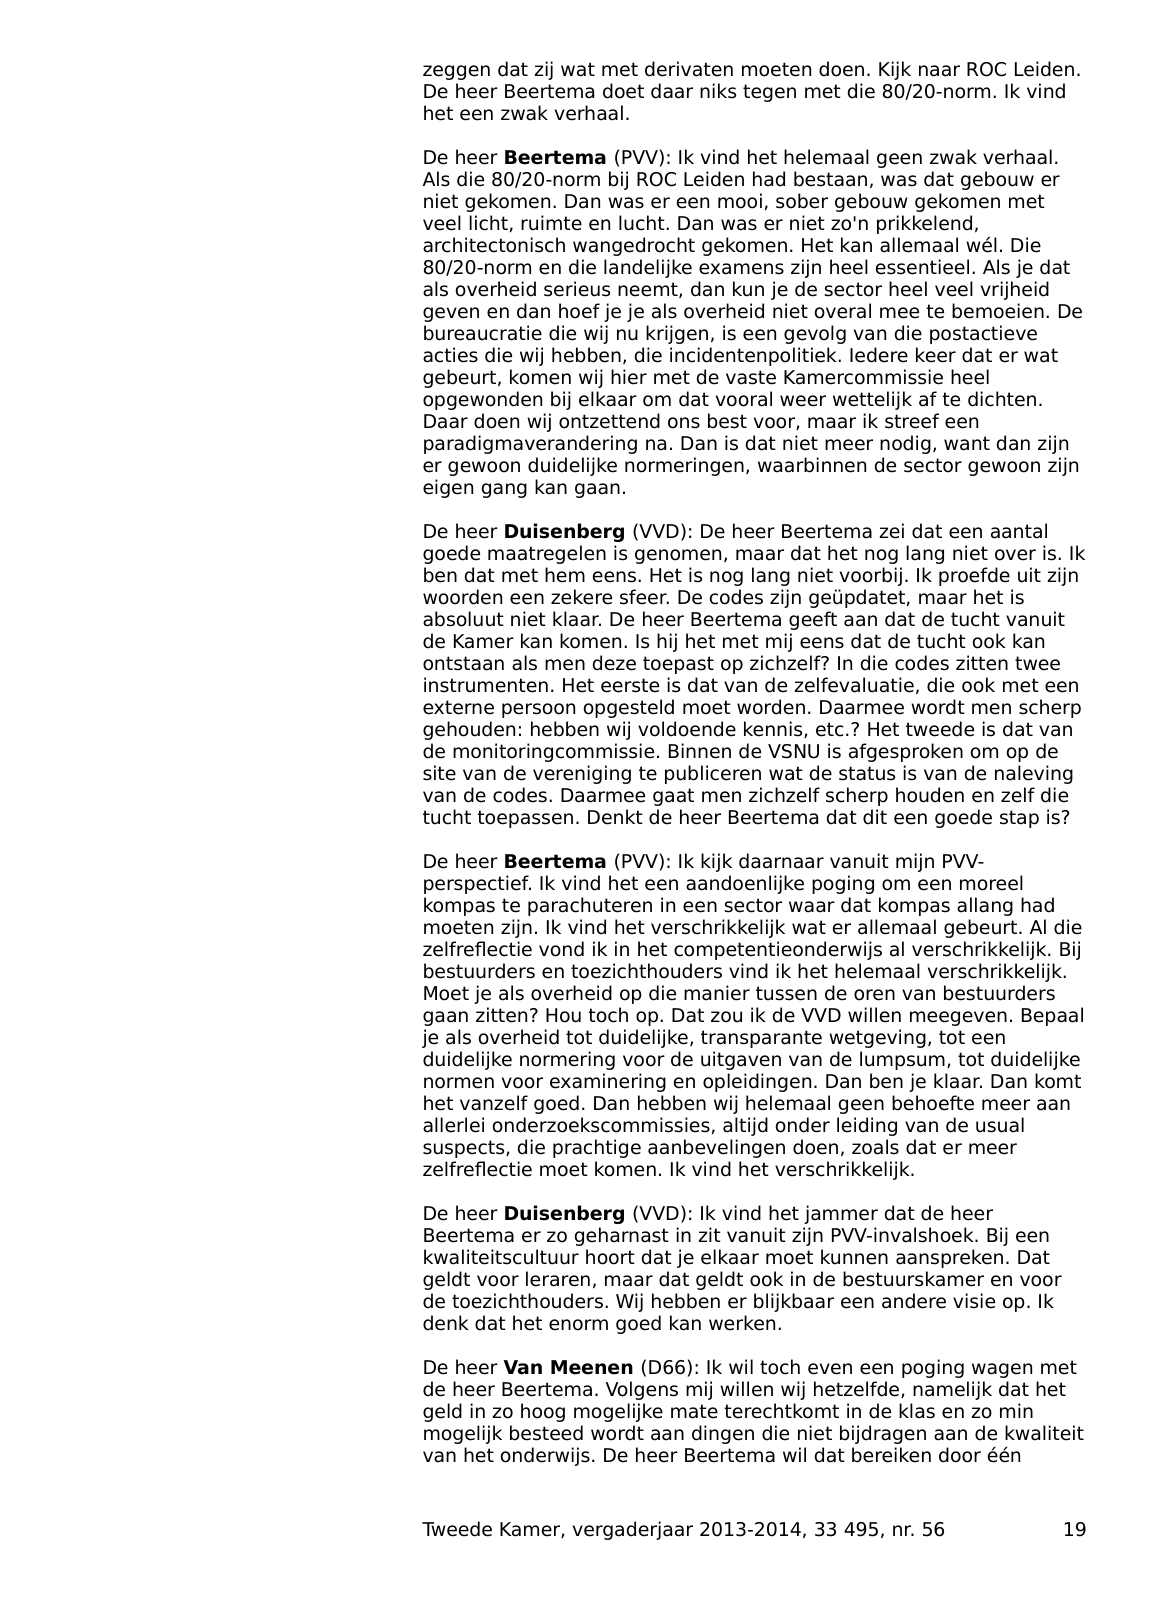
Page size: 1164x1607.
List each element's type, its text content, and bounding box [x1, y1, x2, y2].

text De heer Beertema (PVV): Ik kijk daarnaar vanuit mijn PVV-perspectief. Ik vind het een aandoenlijke poging om een moreel kompas te parachuteren in een sector waar dat kompas allang had moeten zijn. Ik vind het verschrikkelijk wat er allemaal gebeurt. Al die zelfreflectie vond ik in het competentieonderwijs al verschrikkelijk. Bij bestuurders en toezichthouders vind ik het helemaal verschrikkelijk. Moet je als overheid op die manier tussen de oren van bestuurders gaan zitten? Hou toch op. Dat zou ik de VVD willen meegeven. Bepaal je als overheid tot duidelijke, transparante wetgeving, tot een duidelijke normering voor de uitgaven van de lumpsum, tot duidelijke normen voor examinering en opleidingen. Dan ben je klaar. Dan komt het vanzelf goed. Dan hebben wij helemaal geen behoefte meer aan allerlei onderzoekscommissies, altijd onder leiding van de usual suspects, die prachtige aanbevelingen doen, zoals dat er meer zelfreflectie moet komen. Ik vind het verschrikkelijk. [422, 851, 1087, 1181]
text De heer Duisenberg (VVD): De heer Beertema zei dat een aantal goede maatregelen is genomen, maar dat het nog lang niet over is. Ik ben dat met hem eens. Het is nog lang niet voorbij. Ik proefde uit zijn woorden een zekere sfeer. De codes zijn geüpdatet, maar het is absoluut niet klaar. De heer Beertema geeft aan dat de tucht vanuit de Kamer kan komen. Is hij het met mij eens dat de tucht ook kan ontstaan als men deze toepast op zichzelf? In die codes zitten twee instrumenten. Het eerste is dat van de zelfevaluatie, die ook met een externe persoon opgesteld moet worden. Daarmee wordt men scherp gehouden: hebben wij voldoende kennis, etc.? Het tweede is dat van de monitoringcommissie. Binnen de VSNU is afgesproken om op de site van de vereniging te publiceren wat de status is van de naleving van de codes. Daarmee gaat men zichzelf scherp houden en zelf die tucht toepassen. Denkt de heer Beertema dat dit een goede stap is? [422, 521, 1087, 829]
text De heer Van Meenen (D66): Ik wil toch even een poging wagen met de heer Beertema. Volgens mij willen wij hetzelfde, namelijk dat het geld in zo hoog mogelijke mate terechtkomt in de klas en zo min mogelijk besteed wordt aan dingen die niet bijdragen aan de kwaliteit van het onderwijs. De heer Beertema wil dat bereiken door één [422, 1357, 1087, 1467]
text zeggen dat zij wat met derivaten moeten doen. Kijk naar ROC Leiden. De heer Beertema doet daar niks tegen met die 80/20-norm. Ik vind het een zwak verhaal. [422, 59, 1087, 125]
text De heer Duisenberg (VVD): Ik vind het jammer dat de heer Beertema er zo geharnast in zit vanuit zijn PVV-invalshoek. Bij een kwaliteitscultuur hoort dat je elkaar moet kunnen aanspreken. Dat geldt voor leraren, maar dat geldt ook in de bestuurskamer en voor de toezichthouders. Wij hebben er blijkbaar een andere visie op. Ik denk dat het enorm goed kan werken. [422, 1203, 1087, 1335]
text De heer Beertema (PVV): Ik vind het helemaal geen zwak verhaal. Als die 80/20-norm bij ROC Leiden had bestaan, was dat gebouw er niet gekomen. Dan was er een mooi, sober gebouw gekomen met veel licht, ruimte en lucht. Dan was er niet zo'n prikkelend, architectonisch wangedrocht gekomen. Het kan allemaal wél. Die 80/20-norm en die landelijke examens zijn heel essentieel. Als je dat als overheid serieus neemt, dan kun je de sector heel veel vrijheid geven en dan hoef je je als overheid niet overal mee te bemoeien. De bureaucratie die wij nu krijgen, is een gevolg van die postactieve acties die wij hebben, die incidentenpolitiek. Iedere keer dat er wat gebeurt, komen wij hier met de vaste Kamercommissie heel opgewonden bij elkaar om dat vooral weer wettelijk af te dichten. Daar doen wij ontzettend ons best voor, maar ik streef een paradigmaverandering na. Dan is dat niet meer nodig, want dan zijn er gewoon duidelijke normeringen, waarbinnen de sector gewoon zijn eigen gang kan gaan. [422, 147, 1087, 499]
